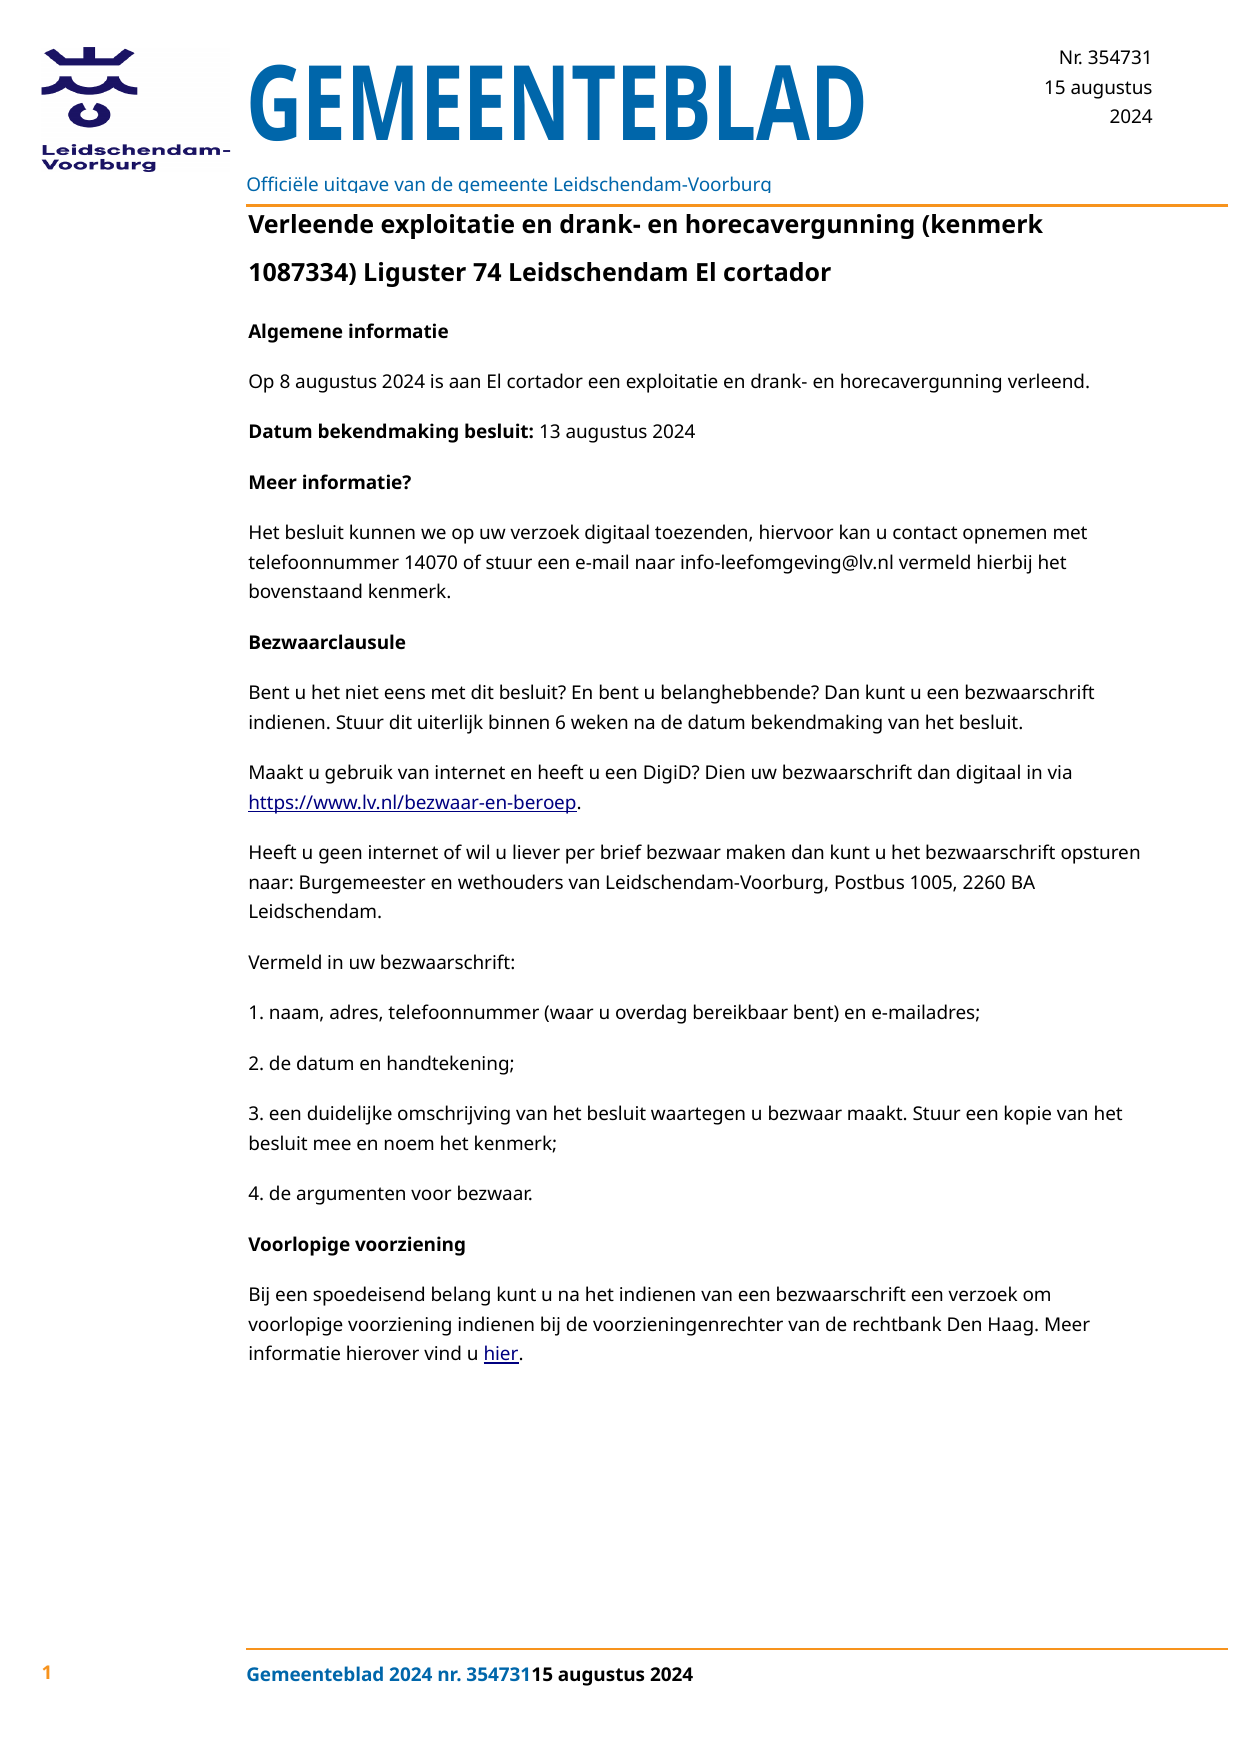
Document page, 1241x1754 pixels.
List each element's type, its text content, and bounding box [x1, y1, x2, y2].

text Verleende exploitatie en drank- en horecavergunning (kenmerk 1087334) Liguster 74 Leidschendam El cortador [248, 207, 1152, 288]
text Bij een spoedeisend belang kunt u na het indienen van een bezwaarschrift een verzoek om voorlopige voorziening indienen bij de voorzieningenrechter van de rechtbank Den Haag. Meer informatie hierover vind u hier. [248, 1281, 1152, 1366]
text Maakt u gebruik van internet en heeft u een DigiD? Dien uw bezwaarschrift dan digitaal in via https://www.lv.nl/bezwaar-en-beroep. [248, 759, 1152, 815]
text 2. de datum en handtekening; [248, 1050, 1152, 1076]
text Bent u het niet eens met dit besluit? En bent u belanghebbende? Dan kunt u een bezwaarschrift indienen. Stuur dit uiterlijk binnen 6 weken na de datum bekendmaking van het besluit. [248, 679, 1152, 735]
text Bezwaarclausule [248, 629, 1152, 655]
text Op 8 augustus 2024 is aan El cortador een exploitatie en drank- en horecavergunning verleend. [248, 368, 1152, 394]
text Heeft u geen internet of wil u liever per brief bezwaar maken dan kunt u het bezwaarschrift opsturen naar: Burgemeester en wethouders van Leidschendam-Voorburg, Postbus 1005, 2260 BA Leidschendam. [248, 839, 1152, 924]
text Vermeld in uw bezwaarschrift: [248, 949, 1152, 975]
text 4. de argumenten voor bezwaar. [248, 1180, 1152, 1206]
text Datum bekendmaking besluit: 13 augustus 2024 [248, 419, 1152, 444]
text Meer informatie? [248, 469, 1152, 495]
text Voorlopige voorziening [248, 1231, 1152, 1257]
text Algemene informatie [248, 318, 1152, 344]
text Het besluit kunnen we op uw verzoek digitaal toezenden, hiervoor kan u contact opnemen met telefoonnummer 14070 of stuur een e-mail naar info-leefomgeving@lv.nl vermeld hierbij het bovenstaand kenmerk. [248, 519, 1152, 604]
text 1. naam, adres, telefoonnummer (waar u overdag bereikbaar bent) en e-mailadres; [248, 999, 1152, 1025]
text 3. een duidelijke omschrijving van het besluit waartegen u bezwaar maakt. Stuur een kopie van het besluit mee en noem het kenmerk; [248, 1100, 1152, 1156]
picture [41, 47, 231, 172]
